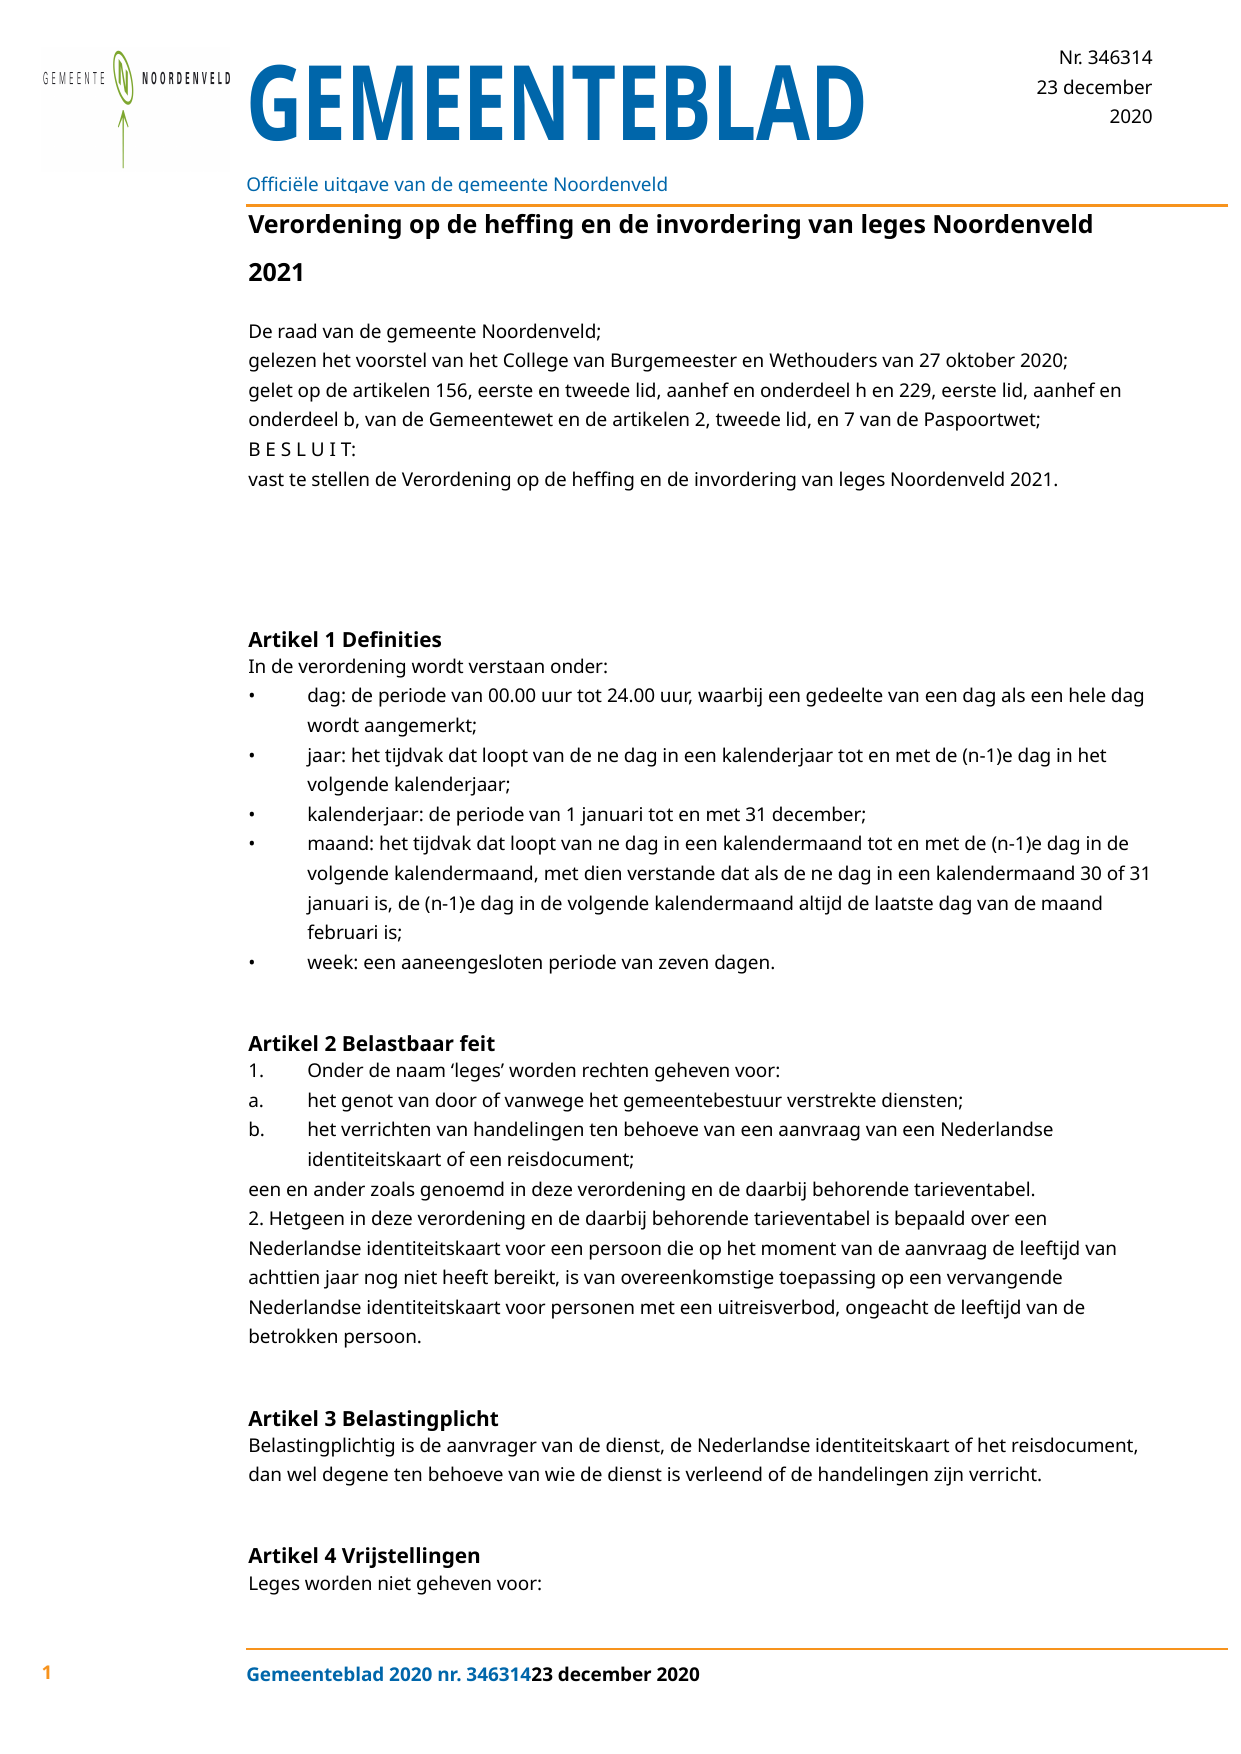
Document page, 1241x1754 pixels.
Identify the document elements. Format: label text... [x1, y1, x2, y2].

text gelezen het voorstel van het College van Burgemeester en Wethouders van 27 oktober 2020; [248, 347, 1152, 373]
list kalenderjaar: de periode van 1 januari tot en met 31 december; [248, 801, 1152, 827]
text gelet op de artikelen 156, eerste en tweede lid, aanhef en onderdeel h en 229, eerste lid, aanhef en onderdeel b, van de Gemeentewet en de artikelen 2, tweede lid, en 7 van de Paspoortwet; [248, 377, 1152, 432]
text De raad van de gemeente Noordenveld; [248, 318, 1152, 344]
text In de verordening wordt verstaan onder: [248, 653, 1152, 679]
list week: een aaneengesloten periode van zeven dagen. [248, 949, 1152, 975]
text Artikel 3 Belastingplicht [248, 1404, 1152, 1432]
text Artikel 1 Definities [248, 625, 1152, 653]
text Artikel 2 Belastbaar feit [248, 1029, 1152, 1057]
text Verordening op de heffing en de invordering van leges Noordenveld 2021 [248, 207, 1152, 288]
text vast te stellen de Verordening op de heffing en de invordering van leges Noordenveld 2021. [248, 466, 1152, 492]
text Artikel 4 Vrijstellingen [248, 1542, 1152, 1570]
list Onder de naam ‘leges’ worden rechten geheven voor: [248, 1057, 1152, 1083]
text Leges worden niet geheven voor: [248, 1570, 1152, 1596]
list jaar: het tijdvak dat loopt van de ne dag in een kalenderjaar tot en met de (n-1)e dag in het volgende kalenderjaar; [248, 742, 1152, 797]
list dag: de periode van 00.00 uur tot 24.00 uur, waarbij een gedeelte van een dag als een hele dag wordt aangemerkt; [248, 683, 1152, 738]
picture [41, 47, 231, 172]
list maand: het tijdvak dat loopt van ne dag in een kalendermaand tot en met de (n-1)e dag in de volgende kalendermaand, met dien verstande dat als de ne dag in een kalendermaand 30 of 31 januari is, de (n-1)e dag in de volgende kalendermaand altijd de laatste dag van de maand februari is; [248, 831, 1152, 945]
text een en ander zoals genoemd in deze verordening en de daarbij behorende tarieventabel. [248, 1176, 1152, 1201]
text B E S L U I T: [248, 436, 1152, 462]
text 2. Hetgeen in deze verordening en de daarbij behorende tarieventabel is bepaald over een Nederlandse identiteitskaart voor een persoon die op het moment van de aanvraag de leeftijd van achttien jaar nog niet heeft bereikt, is van overeenkomstige toepassing op een vervangende Nederlandse identiteitskaart voor personen met een uitreisverbod, ongeacht de leeftijd van de betrokken persoon. [248, 1205, 1152, 1349]
list het genot van door of vanwege het gemeentebestuur verstrekte diensten; [248, 1087, 1152, 1113]
text Belastingplichtig is de aanvrager van de dienst, de Nederlandse identiteitskaart of het reisdocument, dan wel degene ten behoeve van wie de dienst is verleend of de handelingen zijn verricht. [248, 1432, 1152, 1487]
list het verrichten van handelingen ten behoeve van een aanvraag van een Nederlandse identiteitskaart of een reisdocument; [248, 1117, 1152, 1172]
